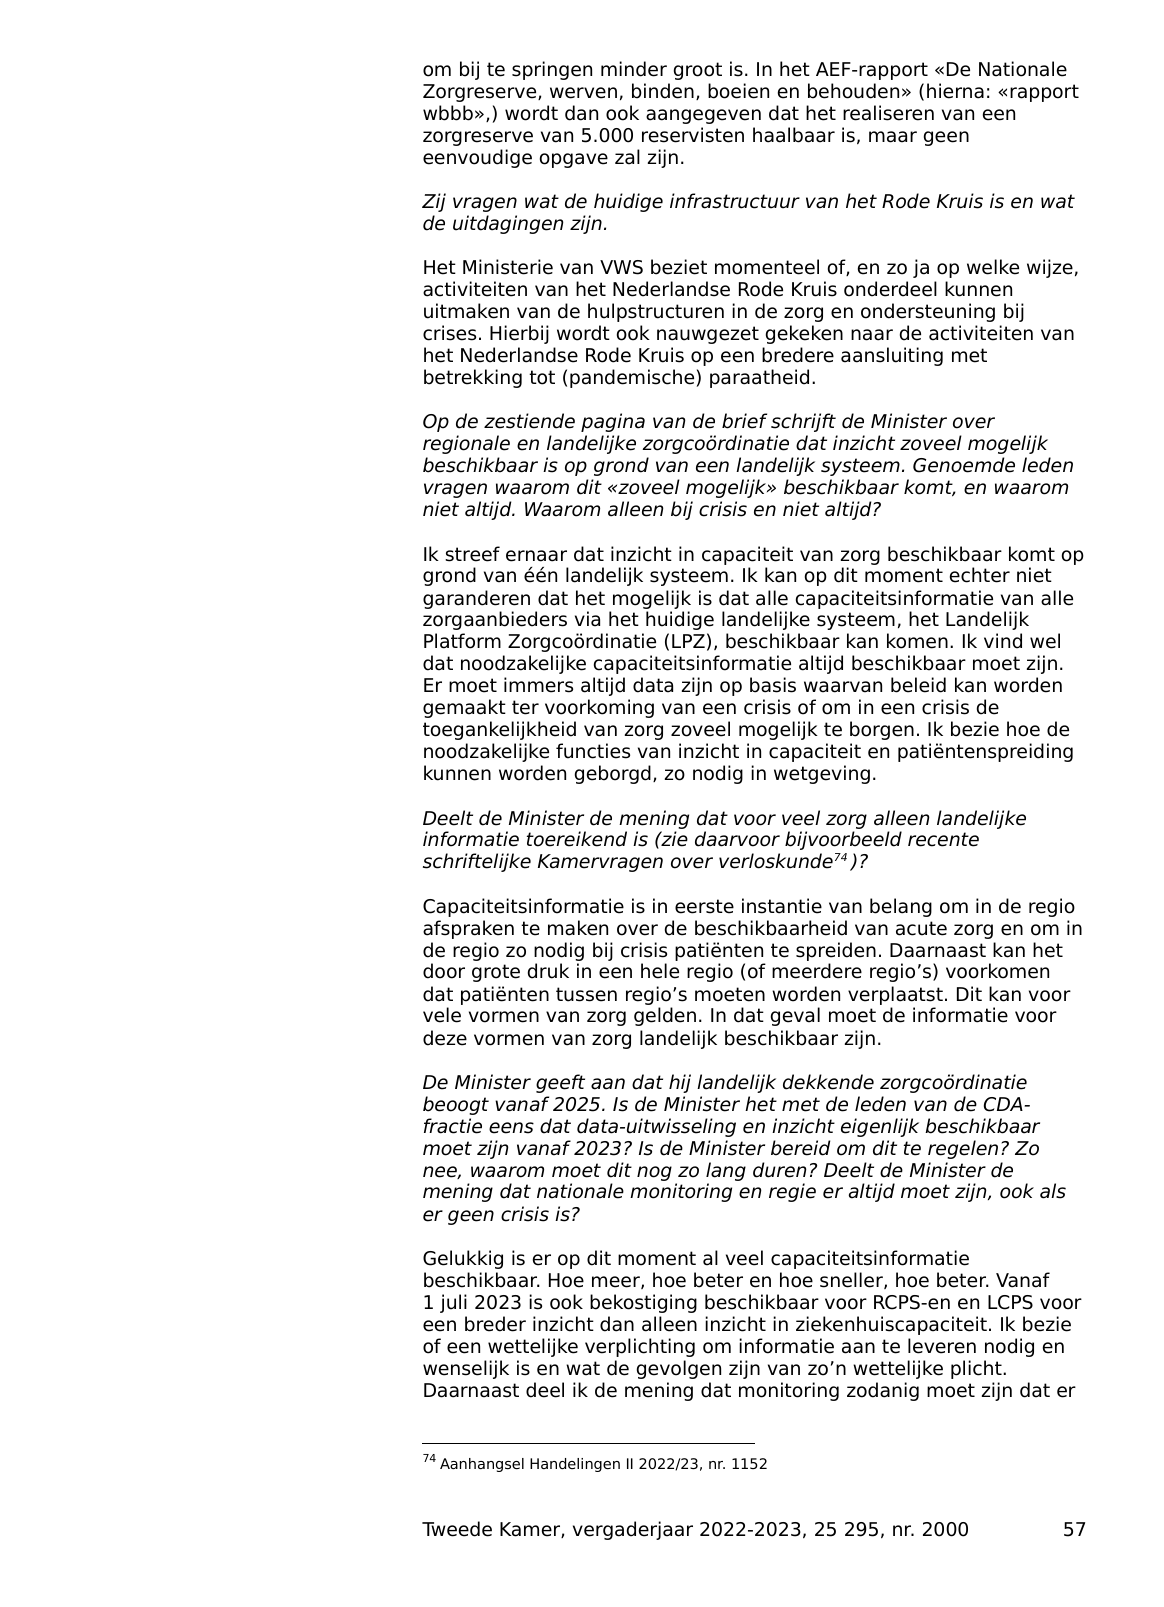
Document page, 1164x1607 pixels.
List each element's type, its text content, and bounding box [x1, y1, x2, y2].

text Aanhangsel Handelingen II 2022/23, nr. 1152 [422, 1452, 1087, 1474]
text Deelt de Minister de mening dat voor veel zorg alleen landelijke informatie toereikend is (zie daarvoor bijvoorbeeld recente schriftelijke Kamervragen over verloskunde)? [422, 807, 1087, 873]
text Capaciteitsinformatie is in eerste instantie van belang om in de regio afspraken te maken over de beschikbaarheid van acute zorg en om in de regio zo nodig bij crisis patiënten te spreiden. Daarnaast kan het door grote druk in een hele regio (of meerdere regio’s) voorkomen dat patiënten tussen regio’s moeten worden verplaatst. Dit kan voor vele vormen van zorg gelden. In dat geval moet de informatie voor deze vormen van zorg landelijk beschikbaar zijn. [422, 896, 1087, 1049]
text om bij te springen minder groot is. In het AEF-rapport «De Nationale Zorgreserve, werven, binden, boeien en behouden» (hierna: «rapport wbbb»,) wordt dan ook aangegeven dat het realiseren van een zorgreserve van 5.000 reservisten haalbaar is, maar geen eenvoudige opgave zal zijn. [422, 59, 1087, 169]
text Het Ministerie van VWS beziet momenteel of, en zo ja op welke wijze, activiteiten van het Nederlandse Rode Kruis onderdeel kunnen uitmaken van de hulpstructuren in de zorg en ondersteuning bij crises. Hierbij wordt ook nauwgezet gekeken naar de activiteiten van het Nederlandse Rode Kruis op een bredere aansluiting met betrekking tot (pandemische) paraatheid. [422, 257, 1087, 389]
text Ik streef ernaar dat inzicht in capaciteit van zorg beschikbaar komt op grond van één landelijk systeem. Ik kan op dit moment echter niet garanderen dat het mogelijk is dat alle capaciteitsinformatie van alle zorgaanbieders via het huidige landelijke systeem, het Landelijk Platform Zorgcoördinatie (LPZ), beschikbaar kan komen. Ik vind wel dat noodzakelijke capaciteitsinformatie altijd beschikbaar moet zijn. Er moet immers altijd data zijn op basis waarvan beleid kan worden gemaakt ter voorkoming van een crisis of om in een crisis de toegankelijkheid van zorg zoveel mogelijk te borgen. Ik bezie hoe de noodzakelijke functies van inzicht in capaciteit en patiëntenspreiding kunnen worden geborgd, zo nodig in wetgeving. [422, 543, 1087, 785]
text De Minister geeft aan dat hij landelijk dekkende zorgcoördinatie beoogt vanaf 2025. Is de Minister het met de leden van de CDA-fractie eens dat data-uitwisseling en inzicht eigenlijk beschikbaar moet zijn vanaf 2023? Is de Minister bereid om dit te regelen? Zo nee, waarom moet dit nog zo lang duren? Deelt de Minister de mening dat nationale monitoring en regie er altijd moet zijn, ook als er geen crisis is? [422, 1072, 1087, 1225]
text Op de zestiende pagina van de brief schrijft de Minister over regionale en landelijke zorgcoördinatie dat inzicht zoveel mogelijk beschikbaar is op grond van een landelijk systeem. Genoemde leden vragen waarom dit «zoveel mogelijk» beschikbaar komt, en waarom niet altijd. Waarom alleen bij crisis en niet altijd? [422, 411, 1087, 521]
text Gelukkig is er op dit moment al veel capaciteitsinformatie beschikbaar. Hoe meer, hoe beter en hoe sneller, hoe beter. Vanaf 1 juli 2023 is ook bekostiging beschikbaar voor RCPS-en en LCPS voor een breder inzicht dan alleen inzicht in ziekenhuiscapaciteit. Ik bezie of een wettelijke verplichting om informatie aan te leveren nodig en wenselijk is en wat de gevolgen zijn van zo’n wettelijke plicht. Daarnaast deel ik de mening dat monitoring zodanig moet zijn dat er [422, 1248, 1087, 1401]
text Zij vragen wat de huidige infrastructuur van het Rode Kruis is en wat de uitdagingen zijn. [422, 191, 1087, 235]
